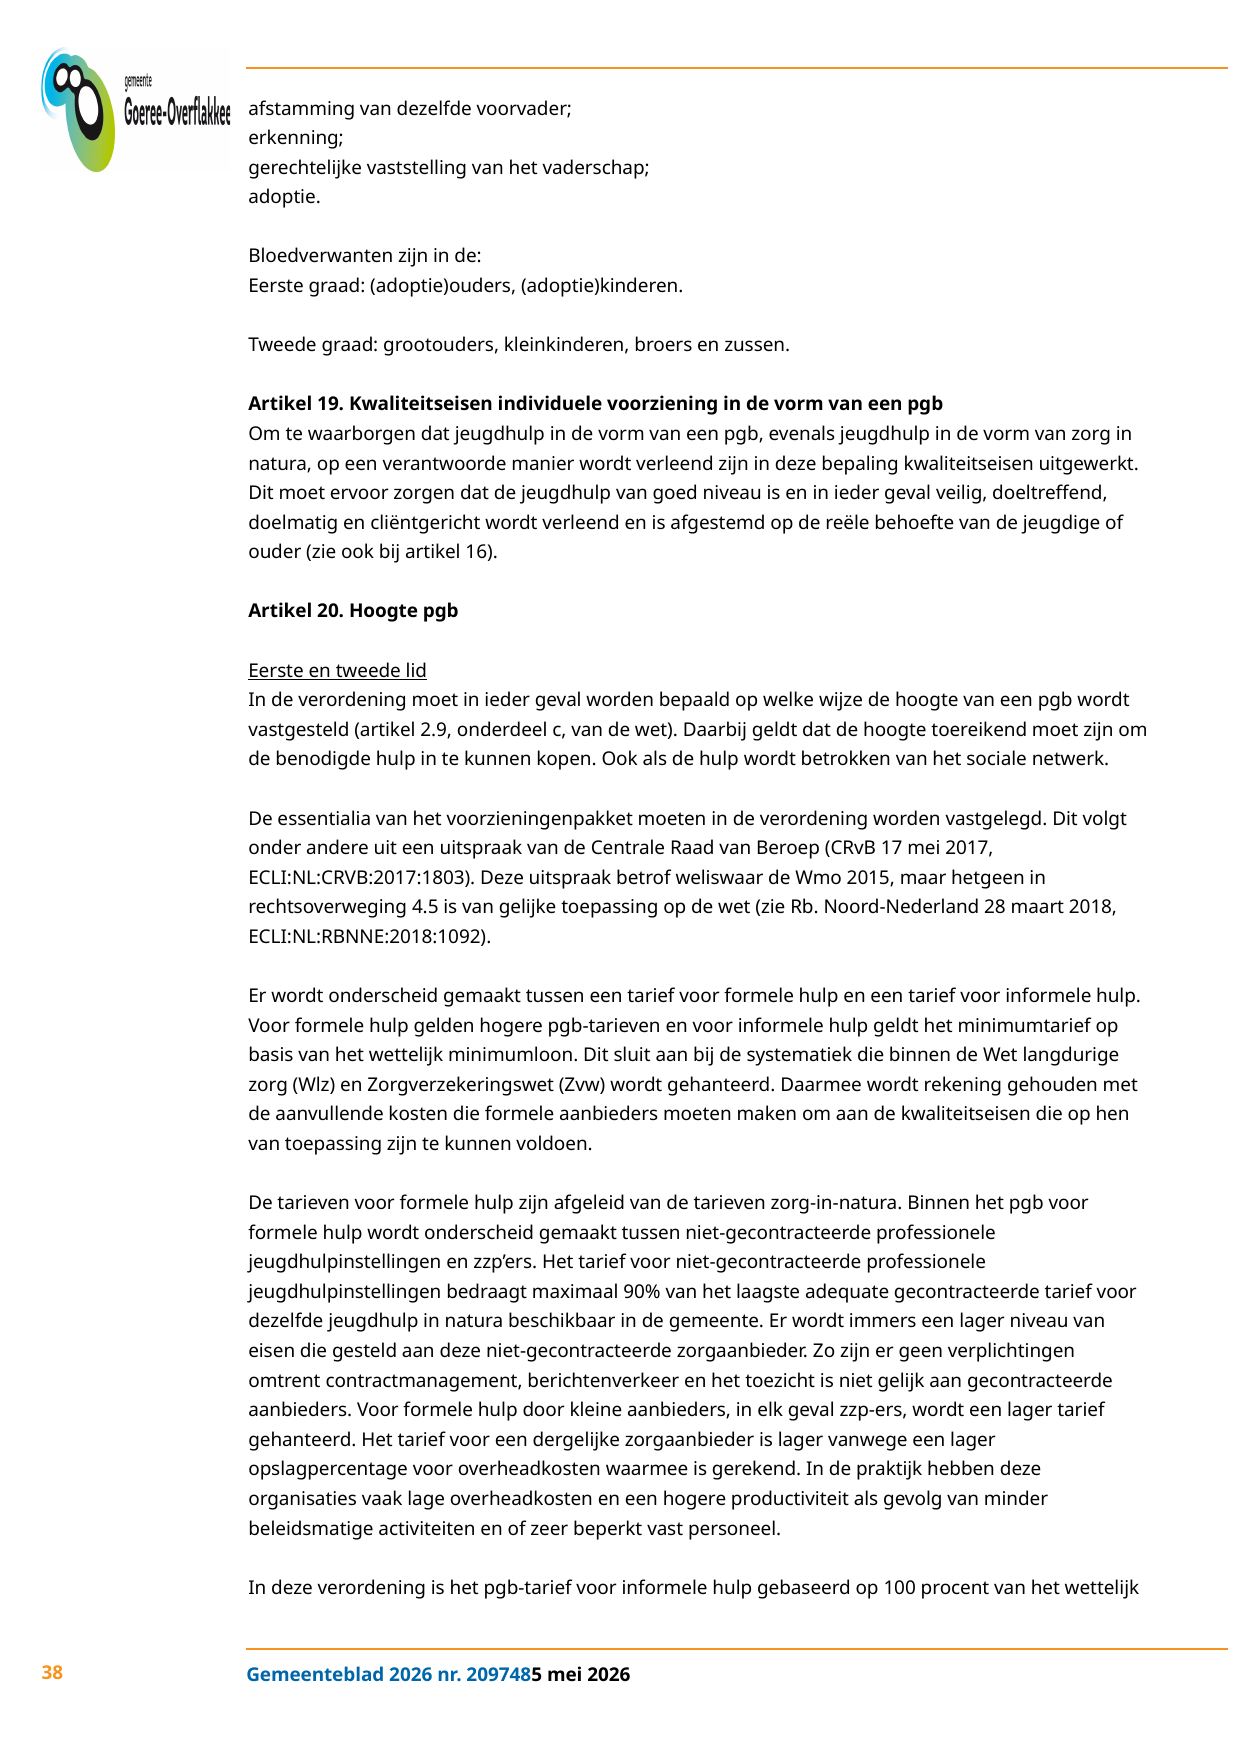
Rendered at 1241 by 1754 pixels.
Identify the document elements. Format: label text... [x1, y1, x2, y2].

text afstamming van dezelfde voorvader; [248, 95, 1152, 121]
text In de verordening moet in ieder geval worden bepaald op welke wijze de hoogte van een pgb wordt vastgesteld (artikel 2.9, onderdeel c, van de wet). Daarbij geldt dat de hoogte toereikend moet zijn om de benodigde hulp in te kunnen kopen. Ook als de hulp wordt betrokken van het sociale netwerk. [248, 686, 1152, 771]
text Tweede graad: grootouders, kleinkinderen, broers en zussen. [248, 331, 1152, 357]
text Er wordt onderscheid gemaakt tussen een tarief voor formele hulp en een tarief voor informele hulp. Voor formele hulp gelden hogere pgb-tarieven en voor informele hulp geldt het minimumtarief op basis van het wettelijk minimumloon. Dit sluit aan bij de systematiek die binnen de Wet langdurige zorg (Wlz) en Zorgverzekeringswet (Zvw) wordt gehanteerd. Daarmee wordt rekening gehouden met de aanvullende kosten die formele aanbieders moeten maken om aan de kwaliteitseisen die op hen van toepassing zijn te kunnen voldoen. [248, 982, 1152, 1156]
text Om te waarborgen dat jeugdhulp in de vorm van een pgb, evenals jeugdhulp in de vorm van zorg in natura, op een verantwoorde manier wordt verleend zijn in deze bepaling kwaliteitseisen uitgewerkt. Dit moet ervoor zorgen dat de jeugdhulp van goed niveau is en in ieder geval veilig, doeltreffend, doelmatig en cliëntgericht wordt verleend en is afgestemd op de reële behoefte van de jeugdige of ouder (zie ook bij artikel 16). [248, 420, 1152, 564]
text De essentialia van het voorzieningenpakket moeten in de verordening worden vastgelegd. Dit volgt onder andere uit een uitspraak van de Centrale Raad van Beroep (CRvB 17 mei 2017, ECLI:NL:CRVB:2017:1803). Deze uitspraak betrof weliswaar de Wmo 2015, maar hetgeen in rechtsoverweging 4.5 is van gelijke toepassing op de wet (zie Rb. Noord-Nederland 28 maart 2018, ECLI:NL:RBNNE:2018:1092). [248, 805, 1152, 949]
text In deze verordening is het pgb-tarief voor informele hulp gebaseerd op 100 procent van het wettelijk [248, 1574, 1152, 1600]
text Artikel 19. Kwaliteitseisen individuele voorziening in de vorm van een pgb [248, 391, 1152, 416]
text erkenning; [248, 124, 1152, 150]
text Bloedverwanten zijn in de: [248, 243, 1152, 268]
text Eerste graad: (adoptie)ouders, (adoptie)kinderen. [248, 272, 1152, 298]
picture [41, 47, 231, 172]
text adoptie. [248, 183, 1152, 209]
text gerechtelijke vaststelling van het vaderschap; [248, 154, 1152, 180]
text De tarieven voor formele hulp zijn afgeleid van de tarieven zorg-in-natura. Binnen het pgb voor formele hulp wordt onderscheid gemaakt tussen niet-gecontracteerde professionele jeugdhulpinstellingen en zzp’ers. Het tarief voor niet-gecontracteerde professionele jeugdhulpinstellingen bedraagt maximaal 90% van het laagste adequate gecontracteerde tarief voor dezelfde jeugdhulp in natura beschikbaar in de gemeente. Er wordt immers een lager niveau van eisen die gesteld aan deze niet-gecontracteerde zorgaanbieder. Zo zijn er geen verplichtingen omtrent contractmanagement, berichtenverkeer en het toezicht is niet gelijk aan gecontracteerde aanbieders. Voor formele hulp door kleine aanbieders, in elk geval zzp-ers, wordt een lager tarief gehanteerd. Het tarief voor een dergelijke zorgaanbieder is lager vanwege een lager opslagpercentage voor overheadkosten waarmee is gerekend. In de praktijk hebben deze organisaties vaak lage overheadkosten en een hogere productiviteit als gevolg van minder beleidsmatige activiteiten en of zeer beperkt vast personeel. [248, 1189, 1152, 1541]
text Artikel 20. Hoogte pgb [248, 598, 1152, 623]
text Eerste en tweede lid [248, 657, 1152, 683]
